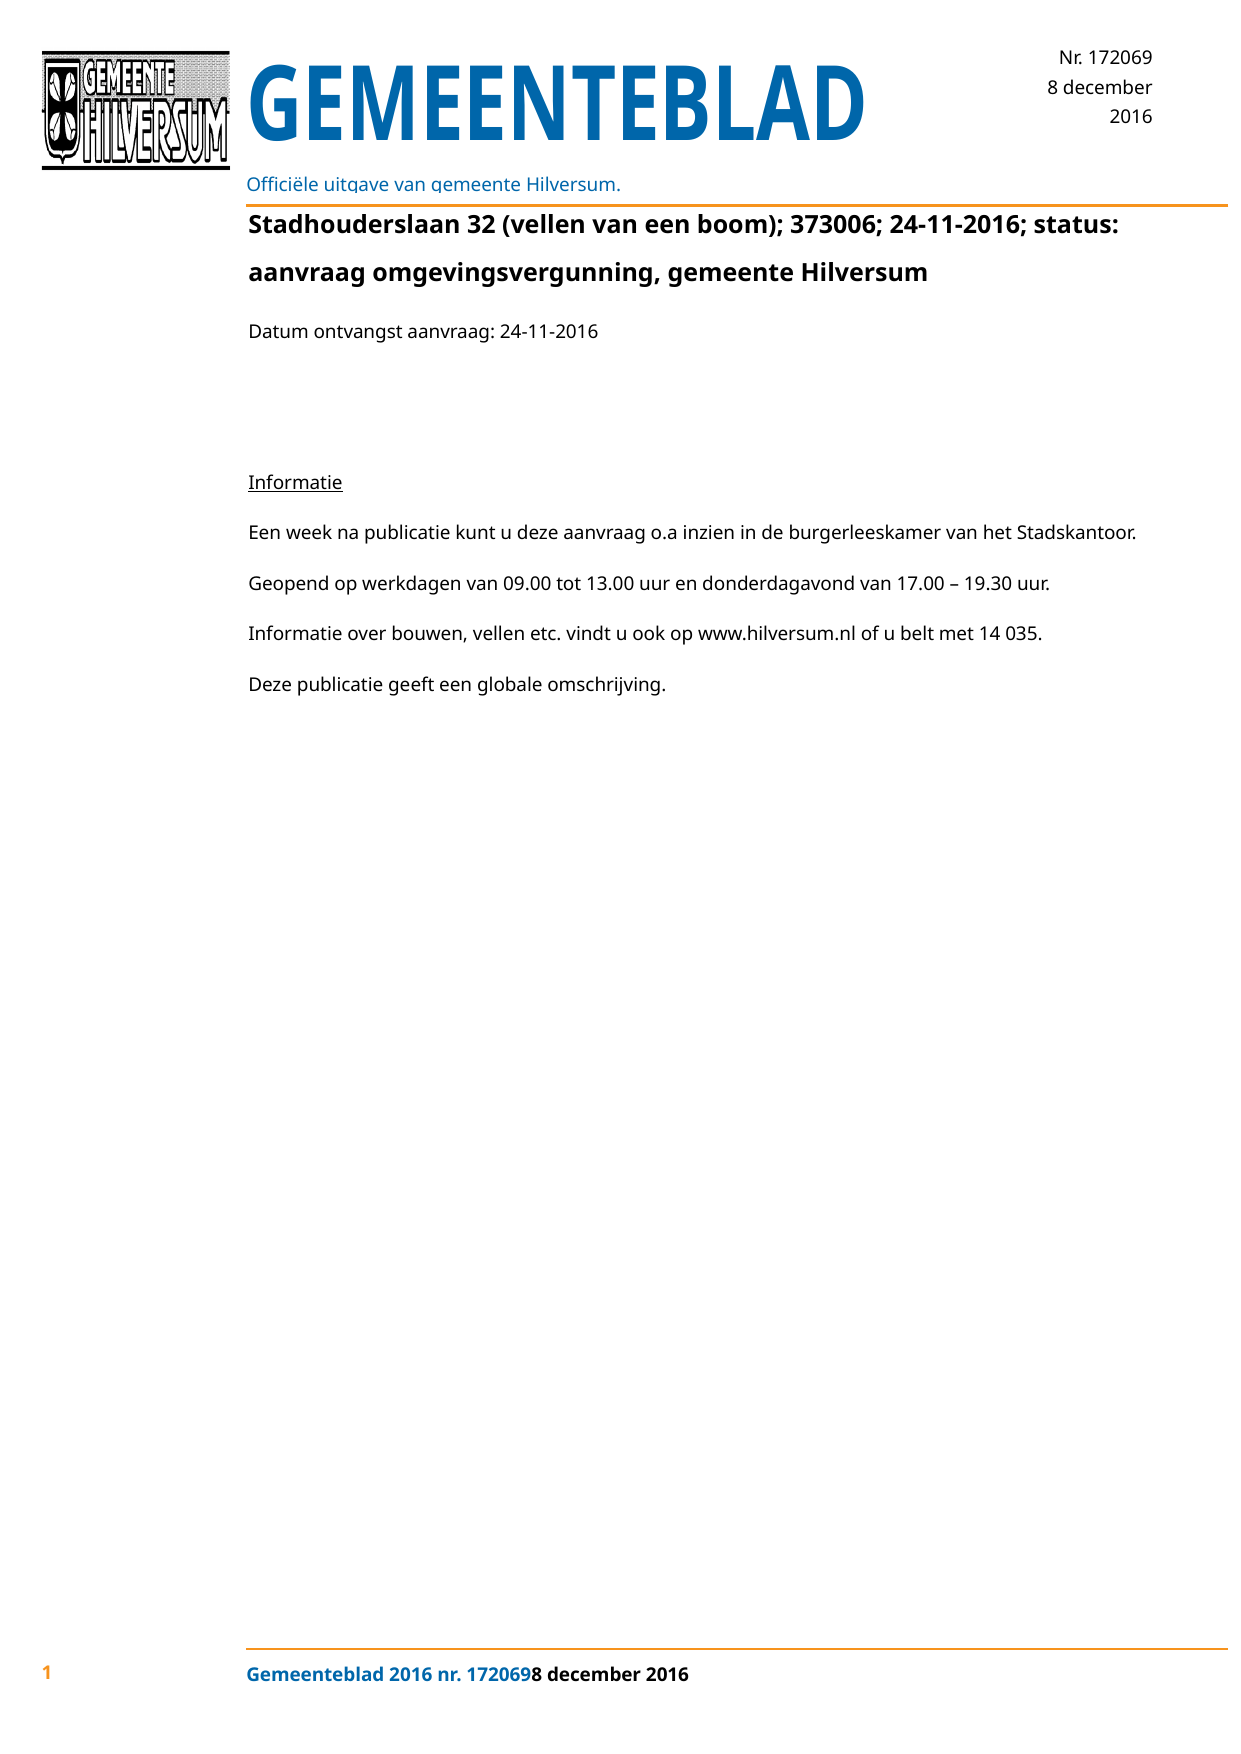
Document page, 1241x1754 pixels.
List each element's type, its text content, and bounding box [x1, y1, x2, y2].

text Geopend op werkdagen van 09.00 tot 13.00 uur en donderdagavond van 17.00 – 19.30 uur. [248, 570, 1152, 596]
text Datum ontvangst aanvraag: 24-11-2016 [248, 318, 1152, 344]
text Informatie [248, 469, 1152, 495]
text Een week na publicatie kunt u deze aanvraag o.a inzien in de burgerleeskamer van het Stadskantoor. [248, 519, 1152, 545]
picture [41, 47, 231, 172]
text Informatie over bouwen, vellen etc. vindt u ook op www.hilversum.nl of u belt met 14 035. [248, 620, 1152, 646]
text Deze publicatie geeft een globale omschrijving. [248, 671, 1152, 697]
text Stadhouderslaan 32 (vellen van een boom); 373006; 24-11-2016; status: aanvraag omgevingsvergunning, gemeente Hilversum [248, 207, 1152, 288]
